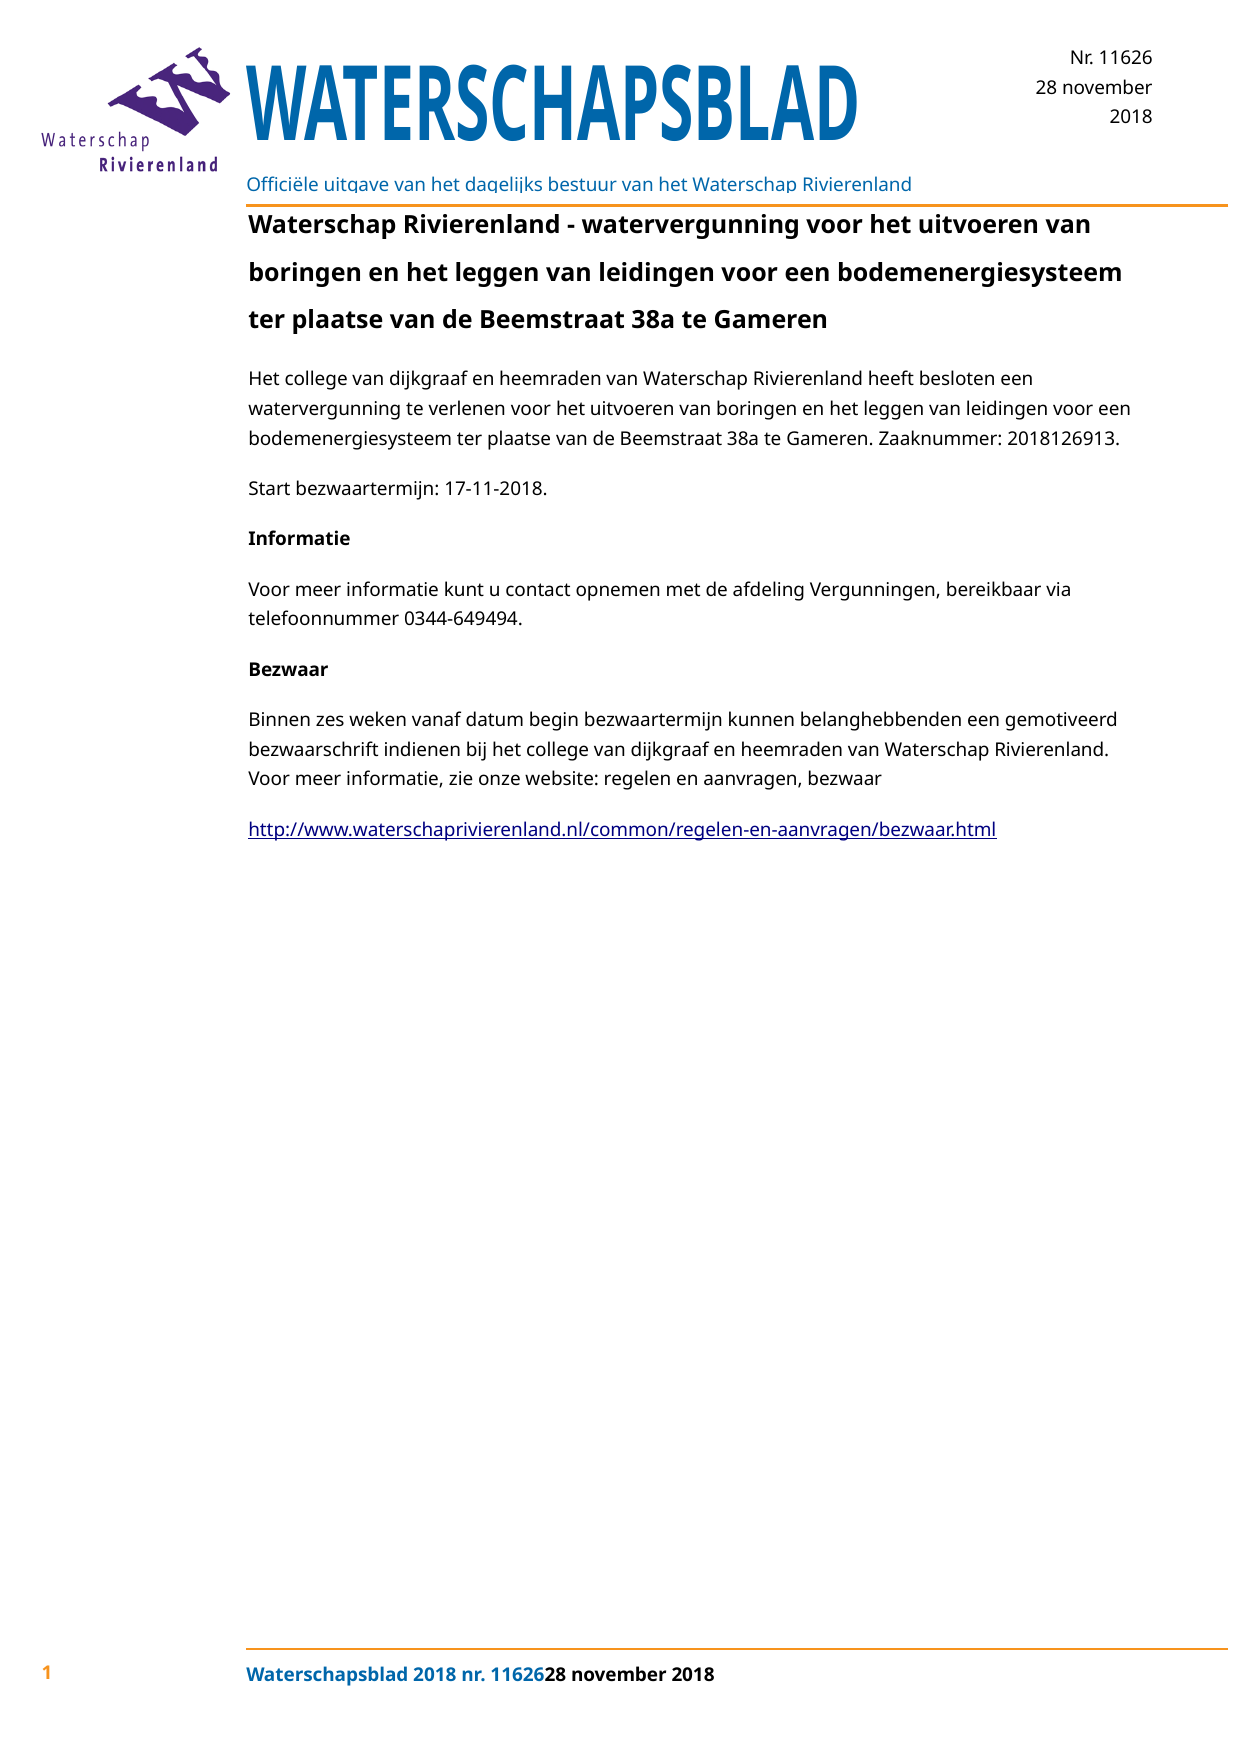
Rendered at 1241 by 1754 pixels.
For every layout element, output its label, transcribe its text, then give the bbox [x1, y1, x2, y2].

text http://www.waterschaprivierenland.nl/common/regelen-en-aanvragen/bezwaar.html [248, 816, 1152, 842]
picture [41, 47, 231, 172]
text Het college van dijkgraaf en heemraden van Waterschap Rivierenland heeft besloten een watervergunning te verlenen voor het uitvoeren van boringen en het leggen van leidingen voor een bodemenergiesysteem ter plaatse van de Beemstraat 38a te Gameren. Zaaknummer: 2018126913. [248, 366, 1152, 450]
text Informatie [248, 526, 1152, 551]
text Voor meer informatie kunt u contact opnemen met de afdeling Vergunningen, bereikbaar via telefoonnummer 0344-649494. [248, 576, 1152, 631]
text Waterschap Rivierenland - watervergunning voor het uitvoeren van boringen en het leggen van leidingen voor een bodemenergiesysteem ter plaatse van de Beemstraat 38a te Gameren [248, 207, 1152, 336]
text Start bezwaartermijn: 17-11-2018. [248, 475, 1152, 501]
text Binnen zes weken vanaf datum begin bezwaartermijn kunnen belanghebbenden een gemotiveerd bezwaarschrift indienen bij het college van dijkgraaf en heemraden van Waterschap Rivierenland. Voor meer informatie, zie onze website: regelen en aanvragen, bezwaar [248, 706, 1152, 791]
text Bezwaar [248, 656, 1152, 682]
